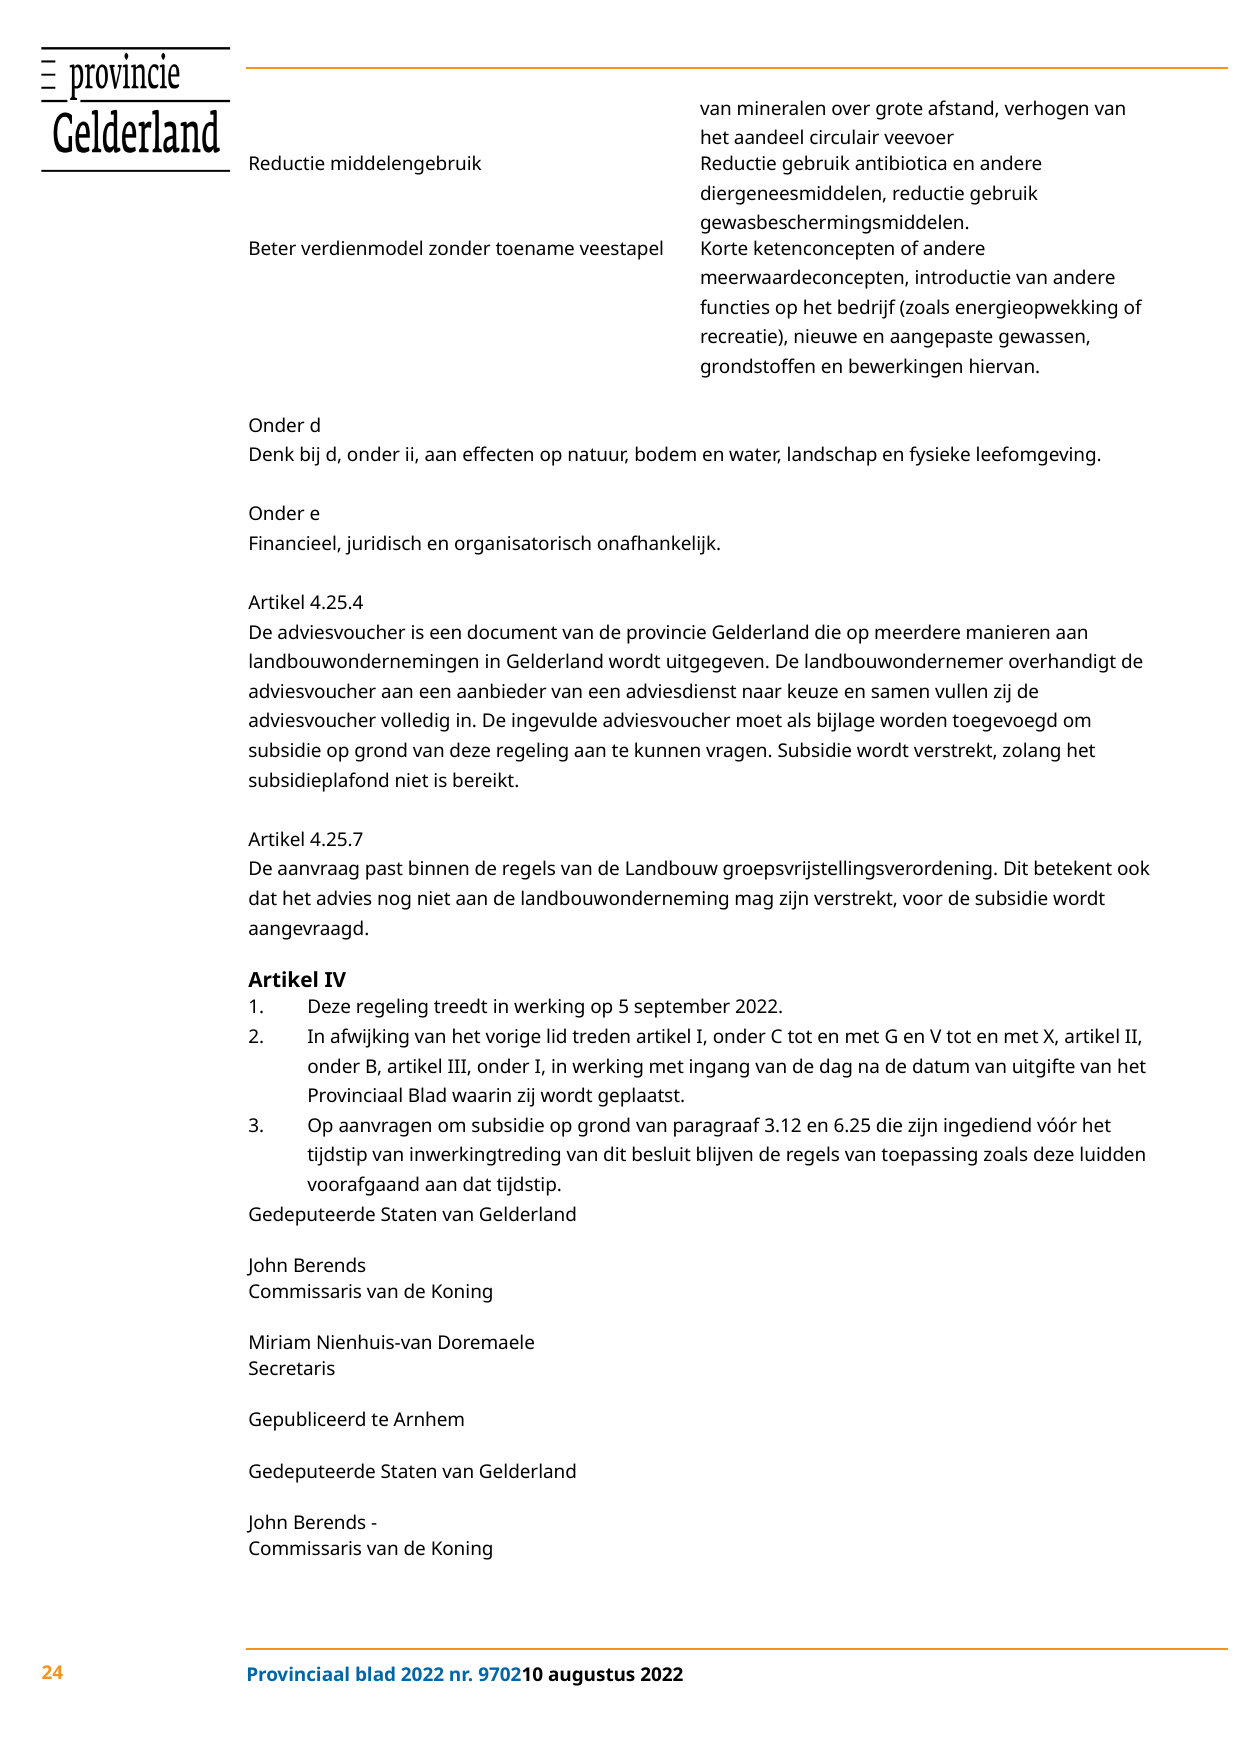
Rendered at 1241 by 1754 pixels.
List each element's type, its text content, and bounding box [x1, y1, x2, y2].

text Gepubliceerd te Arnhem [248, 1407, 1152, 1432]
picture [41, 47, 231, 172]
table_cell [248, 95, 700, 150]
text De adviesvoucher is een document van de provincie Gelderland die op meerdere manieren aan landbouwondernemingen in Gelderland wordt uitgegeven. De landbouwondernemer overhandigt de adviesvoucher aan een aanbieder van een adviesdienst naar keuze en samen vullen zij de adviesvoucher volledig in. De ingevulde adviesvoucher moet als bijlage worden toegevoegd om subsidie op grond van deze regeling aan te kunnen vragen. Subsidie wordt verstrekt, zolang het subsidieplafond niet is bereikt. [248, 619, 1152, 793]
text Artikel 4.25.7 [248, 826, 1152, 852]
text Gedeputeerde Staten van Gelderland [248, 1201, 1152, 1226]
list In afwijking van het vorige lid treden artikel I, onder C tot en met G en V tot en met X, artikel II, onder B, artikel III, onder I, in werking met ingang van de dag na de datum van uitgifte van het Provinciaal Blad waarin zij wordt geplaatst. [248, 1023, 1152, 1108]
text De aanvraag past binnen de regels van de Landbouw groepsvrijstellingsverordening. Dit betekent ook dat het advies nog niet aan de landbouwonderneming mag zijn verstrekt, voor de subsidie wordt aangevraagd. [248, 856, 1152, 941]
table_cell Reductie middelengebruik [248, 150, 700, 235]
text Commissaris van de Koning [248, 1278, 1152, 1304]
table_cell Beter verdienmodel zonder toename veestapel [248, 235, 700, 379]
table_cell Reductie gebruik antibiotica en andere diergeneesmiddelen, reductie gebruik gewasbeschermingsmiddelen. [700, 150, 1152, 235]
text Gedeputeerde Staten van Gelderland [248, 1458, 1152, 1484]
table_cell van mineralen over grote afstand, verhogen van het aandeel circulair veevoer [700, 95, 1152, 150]
list Op aanvragen om subsidie op grond van paragraaf 3.12 en 6.25 die zijn ingediend vóór het tijdstip van inwerkingtreding van dit besluit blijven de regels van toepassing zoals deze luidden voorafgaand aan dat tijdstip. [248, 1112, 1152, 1197]
text John Berends - [248, 1509, 1152, 1535]
text Denk bij d, onder ii, aan effecten op natuur, bodem en water, landschap en fysieke leefomgeving. [248, 441, 1152, 467]
text Secretaris [248, 1355, 1152, 1381]
text Artikel IV [248, 965, 1152, 994]
text Artikel 4.25.4 [248, 589, 1152, 615]
text Commissaris van de Koning [248, 1535, 1152, 1561]
list Deze regeling treedt in werking op 5 september 2022. [248, 994, 1152, 1019]
text Financieel, juridisch en organisatorisch onafhankelijk. [248, 530, 1152, 556]
text Onder e [248, 501, 1152, 526]
table_cell Korte ketenconcepten of andere meerwaardeconcepten, introductie van andere functies op het bedrijf (zoals energieopwekking of recreatie), nieuwe en aangepaste gewassen, grondstoffen en bewerkingen hiervan. [700, 235, 1152, 379]
text Onder d [248, 412, 1152, 438]
text John Berends [248, 1252, 1152, 1278]
text Miriam Nienhuis-van Doremaele [248, 1329, 1152, 1355]
